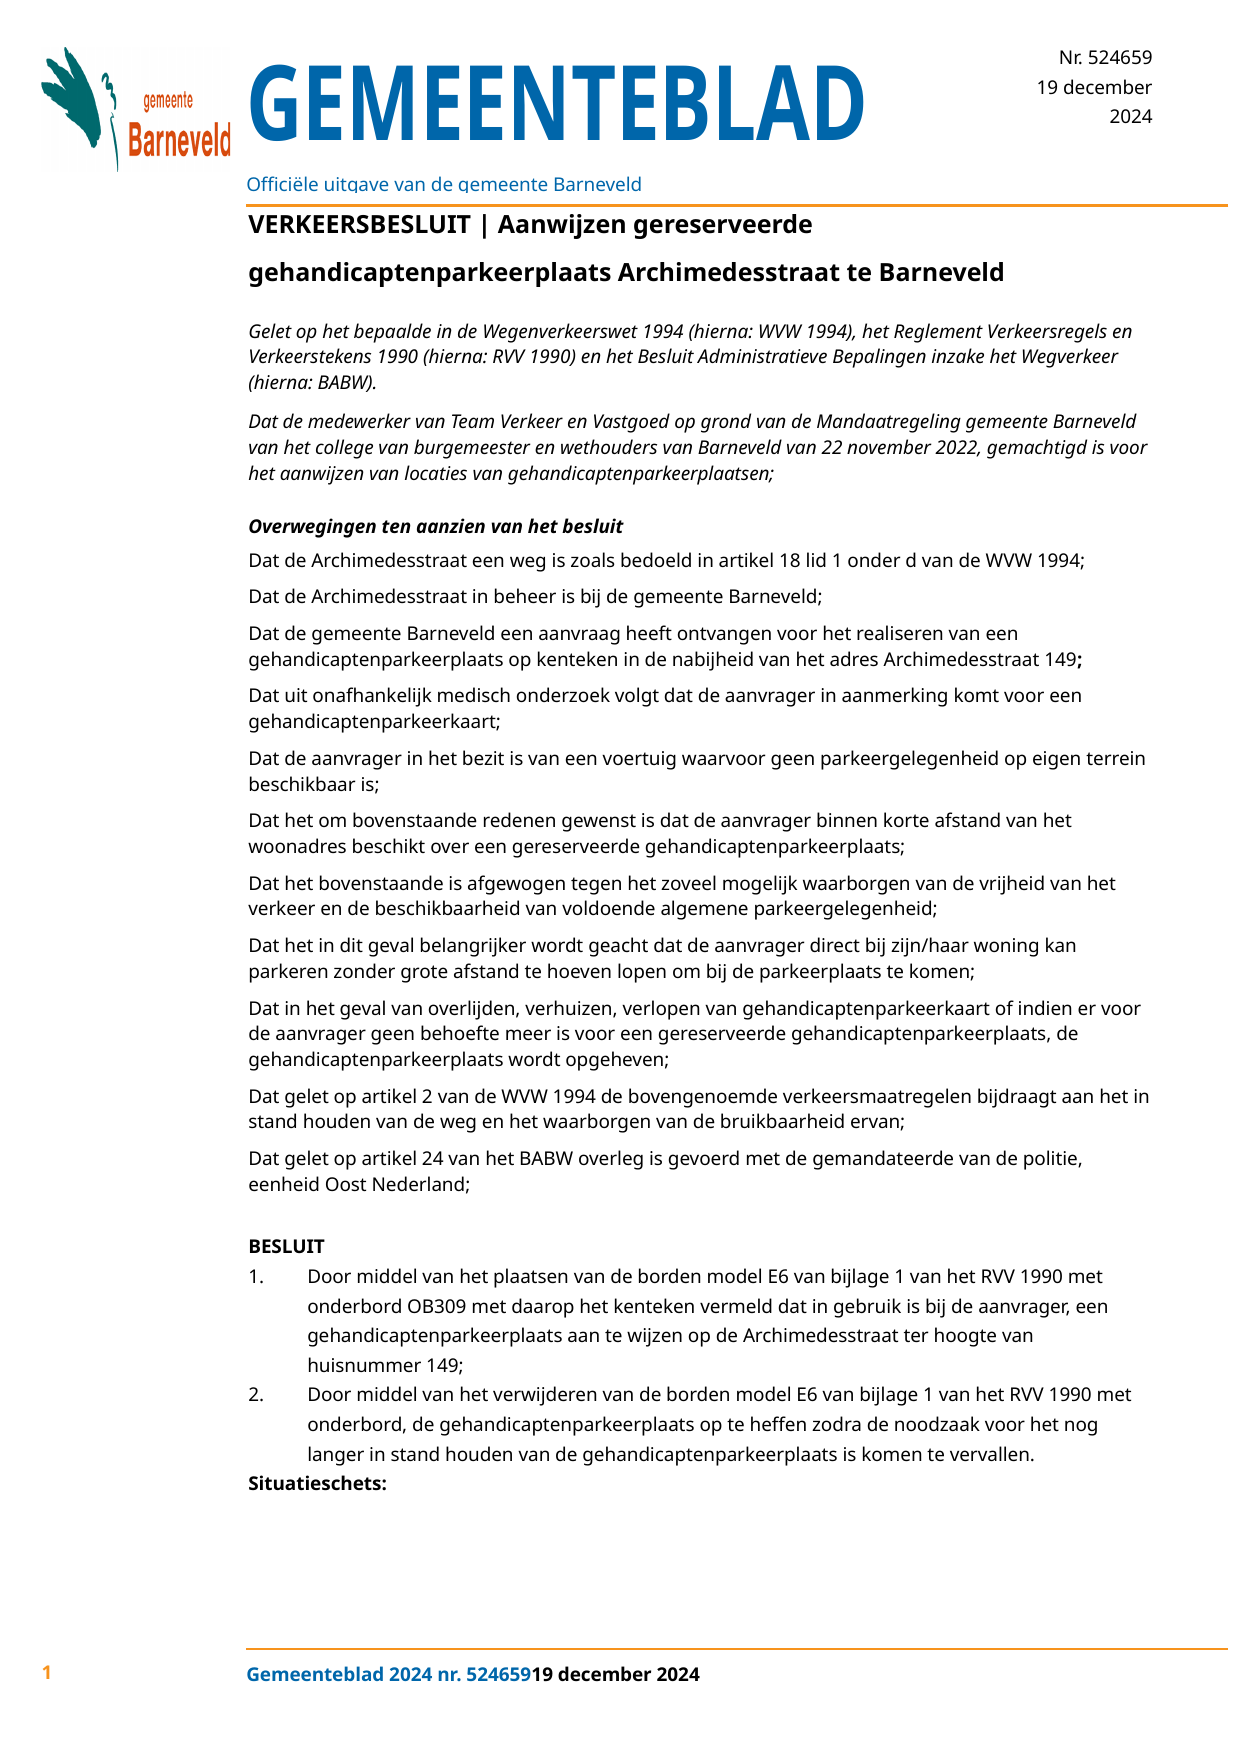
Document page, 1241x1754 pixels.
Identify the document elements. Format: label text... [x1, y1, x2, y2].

text Situatieschets: [248, 1470, 1152, 1496]
picture [41, 47, 231, 172]
text VERKEERSBESLUIT | Aanwijzen gereserveerde gehandicaptenparkeerplaats Archimedesstraat te Barneveld [248, 207, 1152, 288]
text Dat gelet op artikel 24 van het BABW overleg is gevoerd met de gemandateerde van de politie, eenheid Oost Nederland; [248, 1145, 1152, 1197]
text Dat de medewerker van Team Verkeer en Vastgoed op grond van de Mandaatregeling gemeente Barneveld van het college van burgemeester en wethouders van Barneveld van 22 november 2022, gemachtigd is voor het aanwijzen van locaties van gehandicaptenparkeerplaatsen; [248, 409, 1152, 486]
text Dat het om bovenstaande redenen gewenst is dat de aanvrager binnen korte afstand van het woonadres beschikt over een gereserveerde gehandicaptenparkeerplaats; [248, 807, 1152, 859]
text Dat in het geval van overlijden, verhuizen, verlopen van gehandicaptenparkeerkaart of indien er voor de aanvrager geen behoefte meer is voor een gereserveerde gehandicaptenparkeerplaats, de gehandicaptenparkeerplaats wordt opgeheven; [248, 995, 1152, 1072]
list Door middel van het plaatsen van de borden model E6 van bijlage 1 van het RVV 1990 met onderbord OB309 met daarop het kenteken vermeld dat in gebruik is bij de aanvrager, een gehandicaptenparkeerplaats aan te wijzen op de Archimedesstraat ter hoogte van huisnummer 149; [248, 1263, 1152, 1378]
text BESLUIT [248, 1234, 1152, 1259]
text Dat het in dit geval belangrijker wordt geacht dat de aanvrager direct bij zijn/haar woning kan parkeren zonder grote afstand te hoeven lopen om bij de parkeerplaats te komen; [248, 932, 1152, 984]
text Dat de aanvrager in het bezit is van een voertuig waarvoor geen parkeergelegenheid op eigen terrein beschikbaar is; [248, 745, 1152, 797]
text Dat uit onafhankelijk medisch onderzoek volgt dat de aanvrager in aanmerking komt voor een gehandicaptenparkeerkaart; [248, 683, 1152, 734]
text Dat de Archimedesstraat in beheer is bij de gemeente Barneveld; [248, 584, 1152, 609]
text Dat de Archimedesstraat een weg is zoals bedoeld in artikel 18 lid 1 onder d van de WVW 1994; [248, 547, 1152, 573]
text Overwegingen ten aanzien van het besluit [248, 513, 1152, 539]
list Door middel van het verwijderen van de borden model E6 van bijlage 1 van het RVV 1990 met onderbord, de gehandicaptenparkeerplaats op te heffen zodra de noodzaak voor het nog langer in stand houden van de gehandicaptenparkeerplaats is komen te vervallen. [248, 1382, 1152, 1466]
text Dat de gemeente Barneveld een aanvraag heeft ontvangen voor het realiseren van een gehandicaptenparkeerplaats op kenteken in de nabijheid van het adres Archimedesstraat 149; [248, 620, 1152, 672]
text Dat gelet op artikel 2 van de WVW 1994 de bovengenoemde verkeersmaatregelen bijdraagt aan het in stand houden van de weg en het waarborgen van de bruikbaarheid ervan; [248, 1083, 1152, 1134]
text Gelet op het bepaalde in de Wegenverkeerswet 1994 (hierna: WVW 1994), het Reglement Verkeersregels en Verkeerstekens 1990 (hierna: RVV 1990) en het Besluit Administratieve Bepalingen inzake het Wegverkeer (hierna: BABW). [248, 318, 1152, 395]
text Dat het bovenstaande is afgewogen tegen het zoveel mogelijk waarborgen van de vrijheid van het verkeer en de beschikbaarheid van voldoende algemene parkeergelegenheid; [248, 870, 1152, 921]
